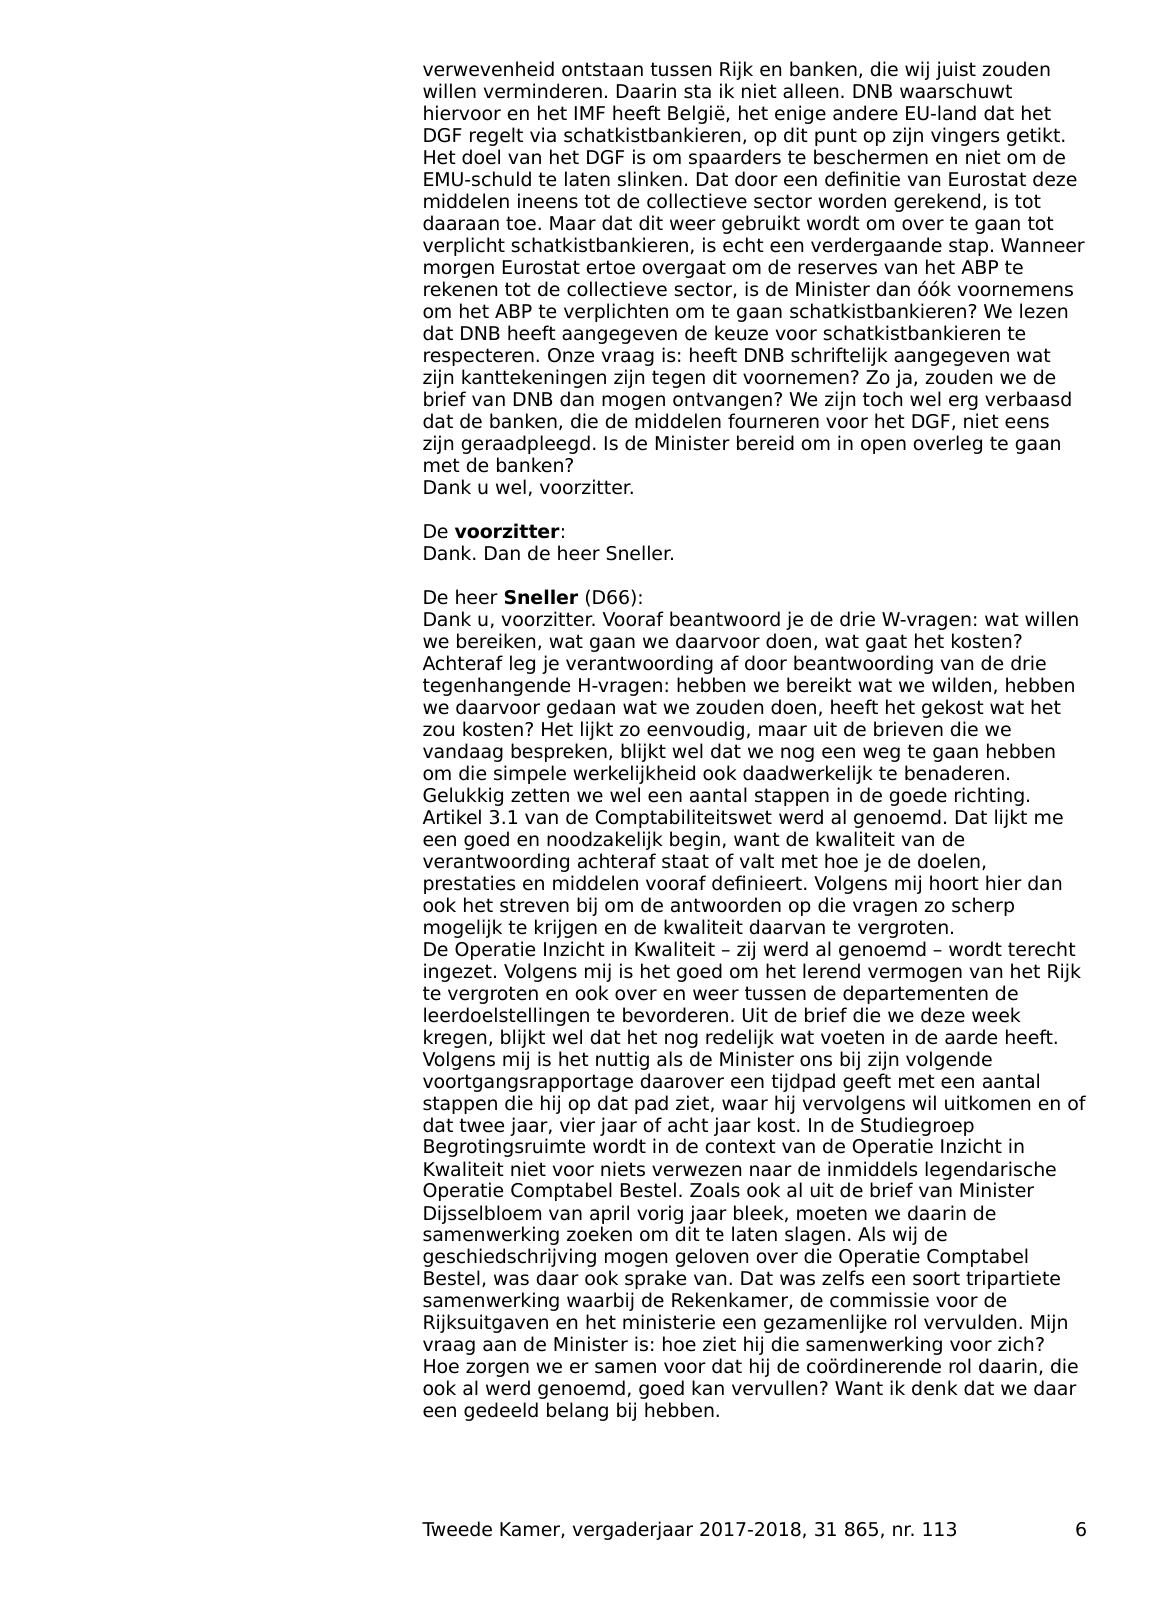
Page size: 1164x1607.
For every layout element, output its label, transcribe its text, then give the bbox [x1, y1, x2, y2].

text De Operatie Inzicht in Kwaliteit – zij werd al genoemd – wordt terecht ingezet. Volgens mij is het goed om het lerend vermogen van het Rijk te vergroten en ook over en weer tussen de departementen de leerdoelstellingen te bevorderen. Uit de brief die we deze week kregen, blijkt wel dat het nog redelijk wat voeten in de aarde heeft. Volgens mij is het nuttig als de Minister ons bij zijn volgende voortgangsrapportage daarover een tijdpad geeft met een aantal stappen die hij op dat pad ziet, waar hij vervolgens wil uitkomen en of dat twee jaar, vier jaar of acht jaar kost. In de Studiegroep Begrotingsruimte wordt in de context van de Operatie Inzicht in Kwaliteit niet voor niets verwezen naar de inmiddels legendarische Operatie Comptabel Bestel. Zoals ook al uit de brief van Minister Dijsselbloem van april vorig jaar bleek, moeten we daarin de samenwerking zoeken om dit te laten slagen. Als wij de geschiedschrijving mogen geloven over die Operatie Comptabel Bestel, was daar ook sprake van. Dat was zelfs een soort tripartiete samenwerking waarbij de Rekenkamer, de commissie voor de Rijksuitgaven en het ministerie een gezamenlijke rol vervulden. Mijn vraag aan de Minister is: hoe ziet hij die samenwerking voor zich? Hoe zorgen we er samen voor dat hij de coördinerende rol daarin, die ook al werd genoemd, goed kan vervullen? Want ik denk dat we daar een gedeeld belang bij hebben. [422, 939, 1087, 1422]
text De heer Sneller (D66): [422, 587, 1087, 609]
text Dank u wel, voorzitter. [422, 477, 1087, 499]
text De voorzitter: [422, 521, 1087, 543]
text Dank u, voorzitter. Vooraf beantwoord je de drie W-vragen: wat willen we bereiken, wat gaan we daarvoor doen, wat gaat het kosten? Achteraf leg je verantwoording af door beantwoording van de drie tegenhangende H-vragen: hebben we bereikt wat we wilden, hebben we daarvoor gedaan wat we zouden doen, heeft het gekost wat het zou kosten? Het lijkt zo eenvoudig, maar uit de brieven die we vandaag bespreken, blijkt wel dat we nog een weg te gaan hebben om die simpele werkelijkheid ook daadwerkelijk te benaderen. Gelukkig zetten we wel een aantal stappen in de goede richting. Artikel 3.1 van de Comptabiliteitswet werd al genoemd. Dat lijkt me een goed en noodzakelijk begin, want de kwaliteit van de verantwoording achteraf staat of valt met hoe je de doelen, prestaties en middelen vooraf definieert. Volgens mij hoort hier dan ook het streven bij om de antwoorden op die vragen zo scherp mogelijk te krijgen en de kwaliteit daarvan te vergroten. [422, 609, 1087, 939]
text Dank. Dan de heer Sneller. [422, 543, 1087, 565]
text verwevenheid ontstaan tussen Rijk en banken, die wij juist zouden willen verminderen. Daarin sta ik niet alleen. DNB waarschuwt hiervoor en het IMF heeft België, het enige andere EU-land dat het DGF regelt via schatkistbankieren, op dit punt op zijn vingers getikt. Het doel van het DGF is om spaarders te beschermen en niet om de EMU-schuld te laten slinken. Dat door een definitie van Eurostat deze middelen ineens tot de collectieve sector worden gerekend, is tot daaraan toe. Maar dat dit weer gebruikt wordt om over te gaan tot verplicht schatkistbankieren, is echt een verdergaande stap. Wanneer morgen Eurostat ertoe overgaat om de reserves van het ABP te rekenen tot de collectieve sector, is de Minister dan óók voornemens om het ABP te verplichten om te gaan schatkistbankieren? We lezen dat DNB heeft aangegeven de keuze voor schatkistbankieren te respecteren. Onze vraag is: heeft DNB schriftelijk aangegeven wat zijn kanttekeningen zijn tegen dit voornemen? Zo ja, zouden we de brief van DNB dan mogen ontvangen? We zijn toch wel erg verbaasd dat de banken, die de middelen fourneren voor het DGF, niet eens zijn geraadpleegd. Is de Minister bereid om in open overleg te gaan met de banken? [422, 59, 1087, 477]
